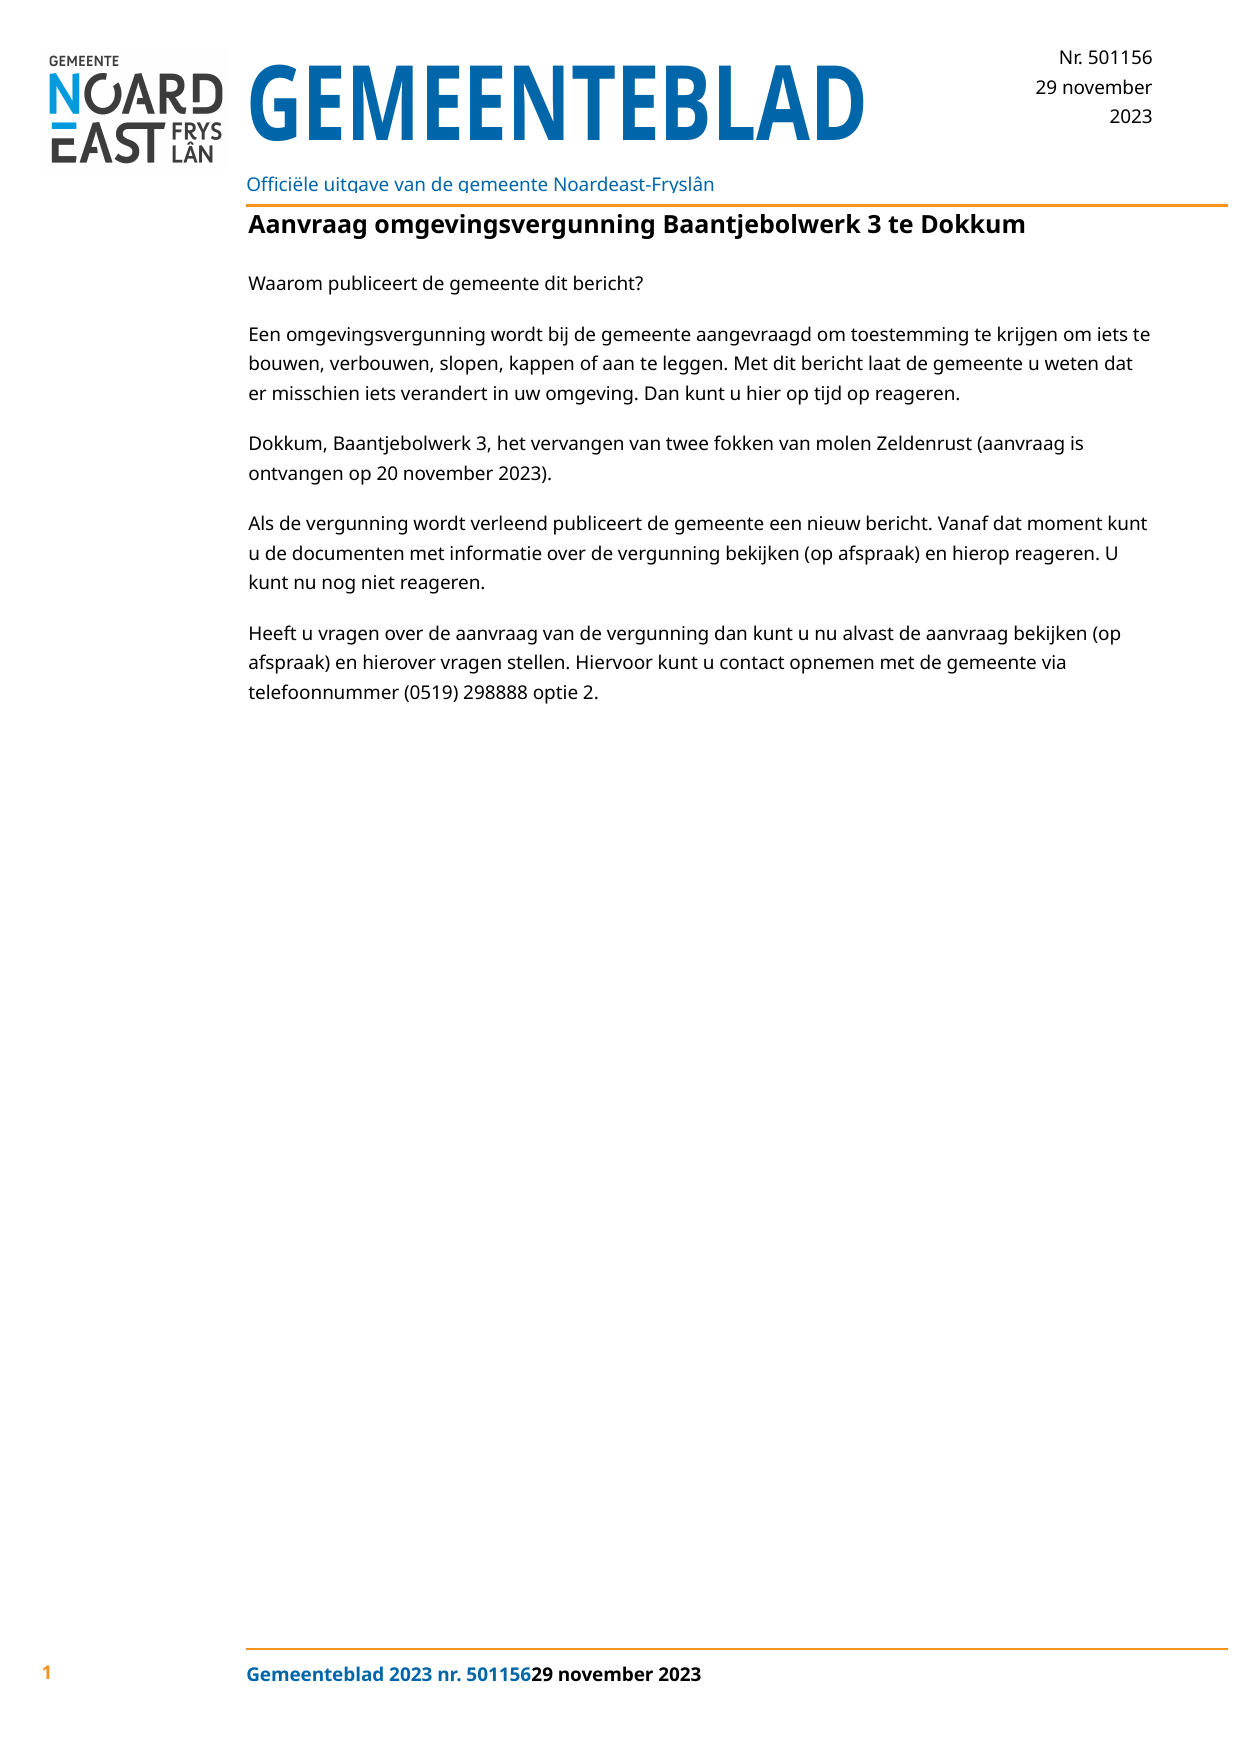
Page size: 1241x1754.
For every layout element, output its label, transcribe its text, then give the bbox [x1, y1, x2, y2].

text Als de vergunning wordt verleend publiceert de gemeente een nieuw bericht. Vanaf dat moment kunt u de documenten met informatie over de vergunning bekijken (op afspraak) en hierop reageren. U kunt nu nog niet reageren. [248, 510, 1152, 595]
text Aanvraag omgevingsvergunning Baantjebolwerk 3 te Dokkum [248, 207, 1152, 241]
picture [41, 47, 231, 172]
text Heeft u vragen over de aanvraag van de vergunning dan kunt u nu alvast de aanvraag bekijken (op afspraak) en hierover vragen stellen. Hiervoor kunt u contact opnemen met de gemeente via telefoonnummer (0519) 298888 optie 2. [248, 620, 1152, 705]
text Waarom publiceert de gemeente dit bericht? [248, 270, 1152, 296]
text Een omgevingsvergunning wordt bij de gemeente aangevraagd om toestemming te krijgen om iets te bouwen, verbouwen, slopen, kappen of aan te leggen. Met dit bericht laat de gemeente u weten dat er misschien iets verandert in uw omgeving. Dan kunt u hier op tijd op reageren. [248, 321, 1152, 406]
text Dokkum, Baantjebolwerk 3, het vervangen van twee fokken van molen Zeldenrust (aanvraag is ontvangen op 20 november 2023). [248, 430, 1152, 486]
